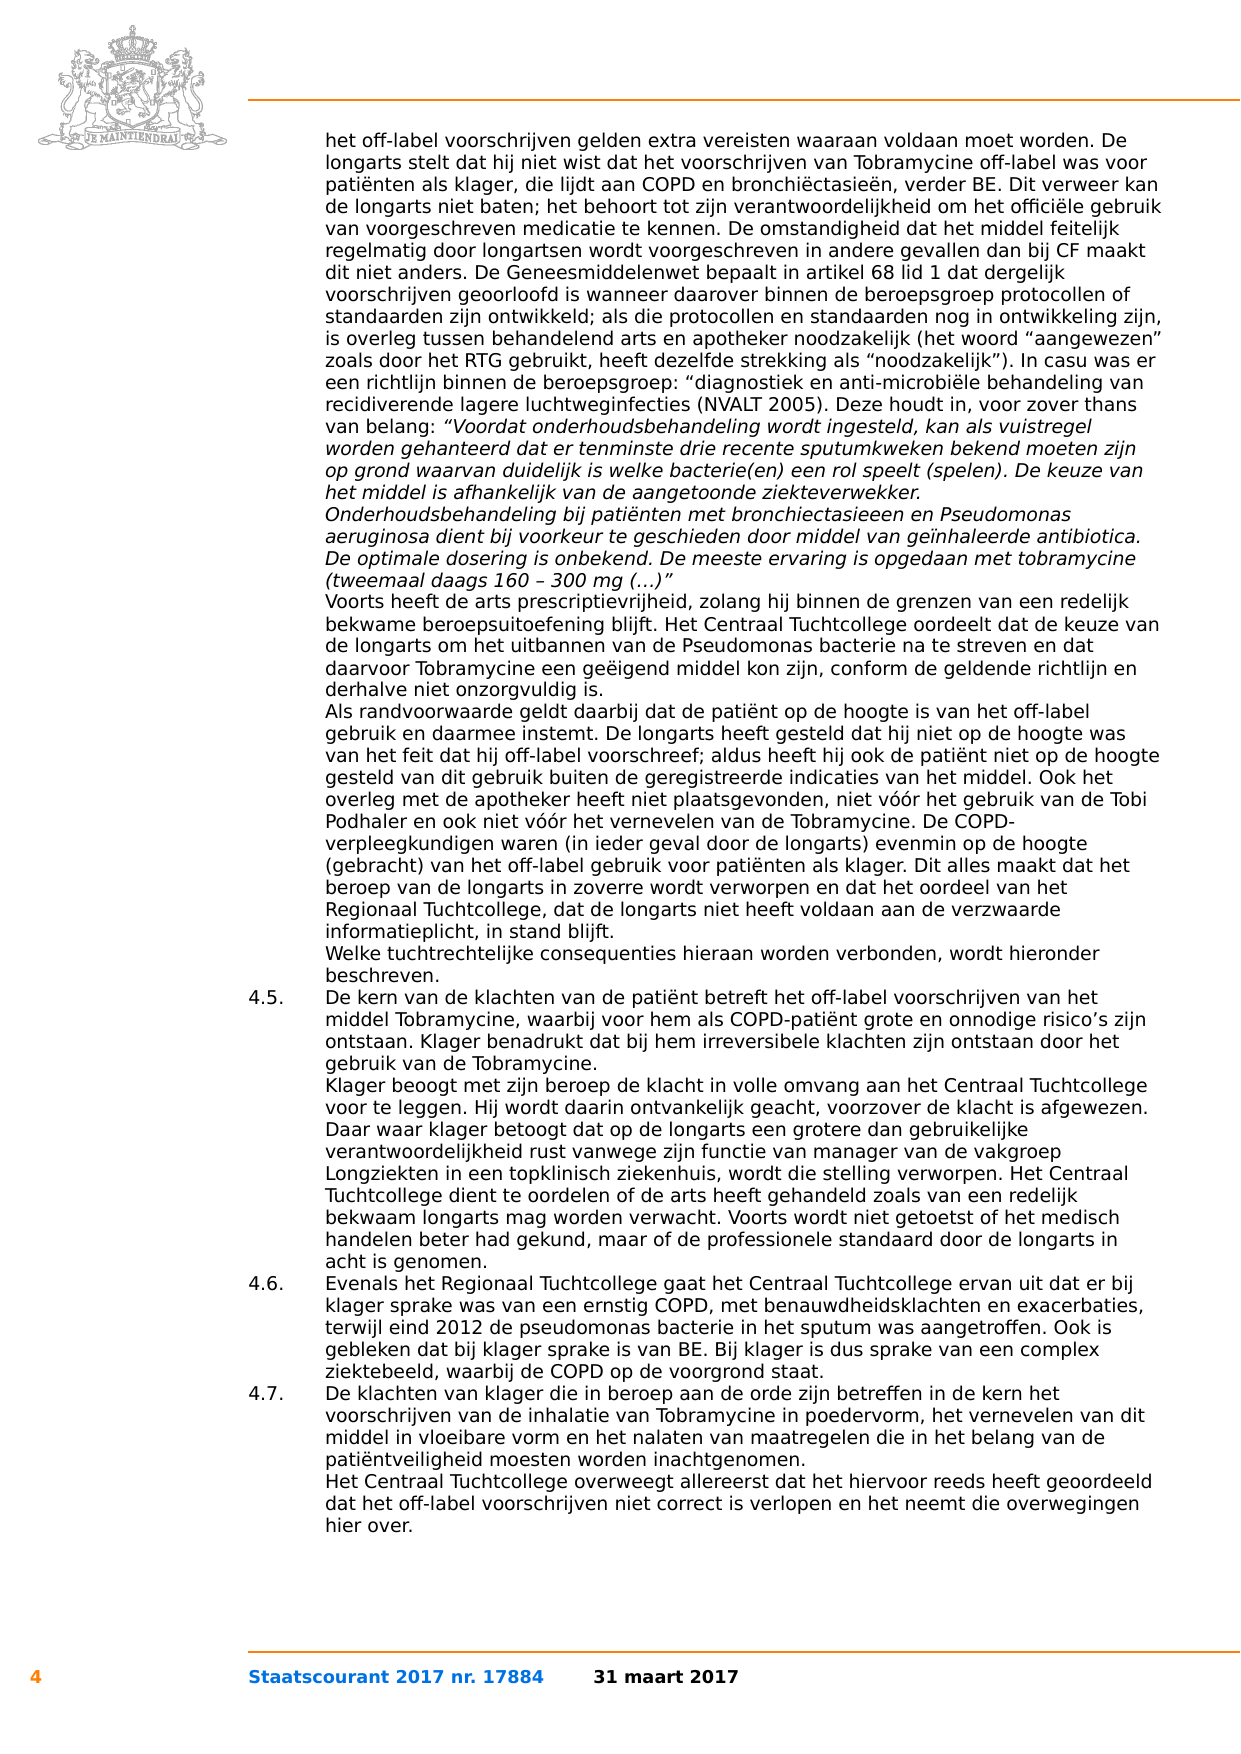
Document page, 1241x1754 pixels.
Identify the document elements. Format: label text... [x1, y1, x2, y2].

text Welke tuchtrechtelijke consequenties hieraan worden verbonden, wordt hieronder beschreven. [325, 943, 1163, 987]
text Onderhoudsbehandeling bij patiënten met bronchiectasieeen en Pseudomonas aeruginosa dient bij voorkeur te geschieden door middel van geïnhaleerde antibiotica. De optimale dosering is onbekend. De meeste ervaring is opgedaan met tobramycine (tweemaal daags 160 – 300 mg (…)” [325, 503, 1163, 591]
text 4.7. De klachten van klager die in beroep aan de orde zijn betreffen in de kern het voorschrijven van de inhalatie van Tobramycine in poedervorm, het vernevelen van dit middel in vloeibare vorm en het nalaten van maatregelen die in het belang van de patiëntveiligheid moesten worden inachtgenomen. [248, 1383, 1163, 1471]
picture [38, 25, 227, 150]
text Voorts heeft de arts prescriptievrijheid, zolang hij binnen de grenzen van een redelijk bekwame beroepsuitoefening blijft. Het Centraal Tuchtcollege oordeelt dat de keuze van de longarts om het uitbannen van de Pseudomonas bacterie na te streven en dat daarvoor Tobramycine een geëigend middel kon zijn, conform de geldende richtlijn en derhalve niet onzorgvuldig is. [325, 591, 1163, 701]
text Het Centraal Tuchtcollege overweegt allereerst dat het hiervoor reeds heeft geoordeeld dat het off-label voorschrijven niet correct is verlopen en het neemt die overwegingen hier over. [325, 1471, 1163, 1537]
text 4.6. Evenals het Regionaal Tuchtcollege gaat het Centraal Tuchtcollege ervan uit dat er bij klager sprake was van een ernstig COPD, met benauwdheidsklachten en exacerbaties, terwijl eind 2012 de pseudomonas bacterie in het sputum was aangetroffen. Ook is gebleken dat bij klager sprake is van BE. Bij klager is dus sprake van een complex ziektebeeld, waarbij de COPD op de voorgrond staat. [248, 1273, 1163, 1383]
text het off-label voorschrijven gelden extra vereisten waaraan voldaan moet worden. De longarts stelt dat hij niet wist dat het voorschrijven van Tobramycine off-label was voor patiënten als klager, die lijdt aan COPD en bronchiëctasieën, verder BE. Dit verweer kan de longarts niet baten; het behoort tot zijn verantwoordelijkheid om het officiële gebruik van voorgeschreven medicatie te kennen. De omstandigheid dat het middel feitelijk regelmatig door longartsen wordt voorgeschreven in andere gevallen dan bij CF maakt dit niet anders. De Geneesmiddelenwet bepaalt in artikel 68 lid 1 dat dergelijk voorschrijven geoorloofd is wanneer daarover binnen de beroepsgroep protocollen of standaarden zijn ontwikkeld; als die protocollen en standaarden nog in ontwikkeling zijn, is overleg tussen behandelend arts en apotheker noodzakelijk (het woord “aangewezen” zoals door het RTG gebruikt, heeft dezelfde strekking als “noodzakelijk”). In casu was er een richtlijn binnen de beroepsgroep: “diagnostiek en anti-microbiële behandeling van recidiverende lagere luchtweginfecties (NVALT 2005). Deze houdt in, voor zover thans van belang: “Voordat onderhoudsbehandeling wordt ingesteld, kan als vuistregel worden gehanteerd dat er tenminste drie recente sputumkweken bekend moeten zijn op grond waarvan duidelijk is welke bacterie(en) een rol speelt (spelen). De keuze van het middel is afhankelijk van de aangetoonde ziekteverwekker. [325, 130, 1163, 503]
text Klager beoogt met zijn beroep de klacht in volle omvang aan het Centraal Tuchtcollege voor te leggen. Hij wordt daarin ontvankelijk geacht, voorzover de klacht is afgewezen. [325, 1075, 1163, 1119]
text Als randvoorwaarde geldt daarbij dat de patiënt op de hoogte is van het off-label gebruik en daarmee instemt. De longarts heeft gesteld dat hij niet op de hoogte was van het feit dat hij off-label voorschreef; aldus heeft hij ook de patiënt niet op de hoogte gesteld van dit gebruik buiten de geregistreerde indicaties van het middel. Ook het overleg met de apotheker heeft niet plaatsgevonden, niet vóór het gebruik van de Tobi Podhaler en ook niet vóór het vernevelen van de Tobramycine. De COPD-verpleegkundigen waren (in ieder geval door de longarts) evenmin op de hoogte (gebracht) van het off-label gebruik voor patiënten als klager. Dit alles maakt dat het beroep van de longarts in zoverre wordt verworpen en dat het oordeel van het Regionaal Tuchtcollege, dat de longarts niet heeft voldaan aan de verzwaarde informatieplicht, in stand blijft. [325, 701, 1163, 943]
text Daar waar klager betoogt dat op de longarts een grotere dan gebruikelijke verantwoordelijkheid rust vanwege zijn functie van manager van de vakgroep Longziekten in een topklinisch ziekenhuis, wordt die stelling verworpen. Het Centraal Tuchtcollege dient te oordelen of de arts heeft gehandeld zoals van een redelijk bekwaam longarts mag worden verwacht. Voorts wordt niet getoetst of het medisch handelen beter had gekund, maar of de professionele standaard door de longarts in acht is genomen. [325, 1119, 1163, 1273]
text 4.5. De kern van de klachten van de patiënt betreft het off-label voorschrijven van het middel Tobramycine, waarbij voor hem als COPD-patiënt grote en onnodige risico’s zijn ontstaan. Klager benadrukt dat bij hem irreversibele klachten zijn ontstaan door het gebruik van de Tobramycine. [248, 987, 1163, 1075]
